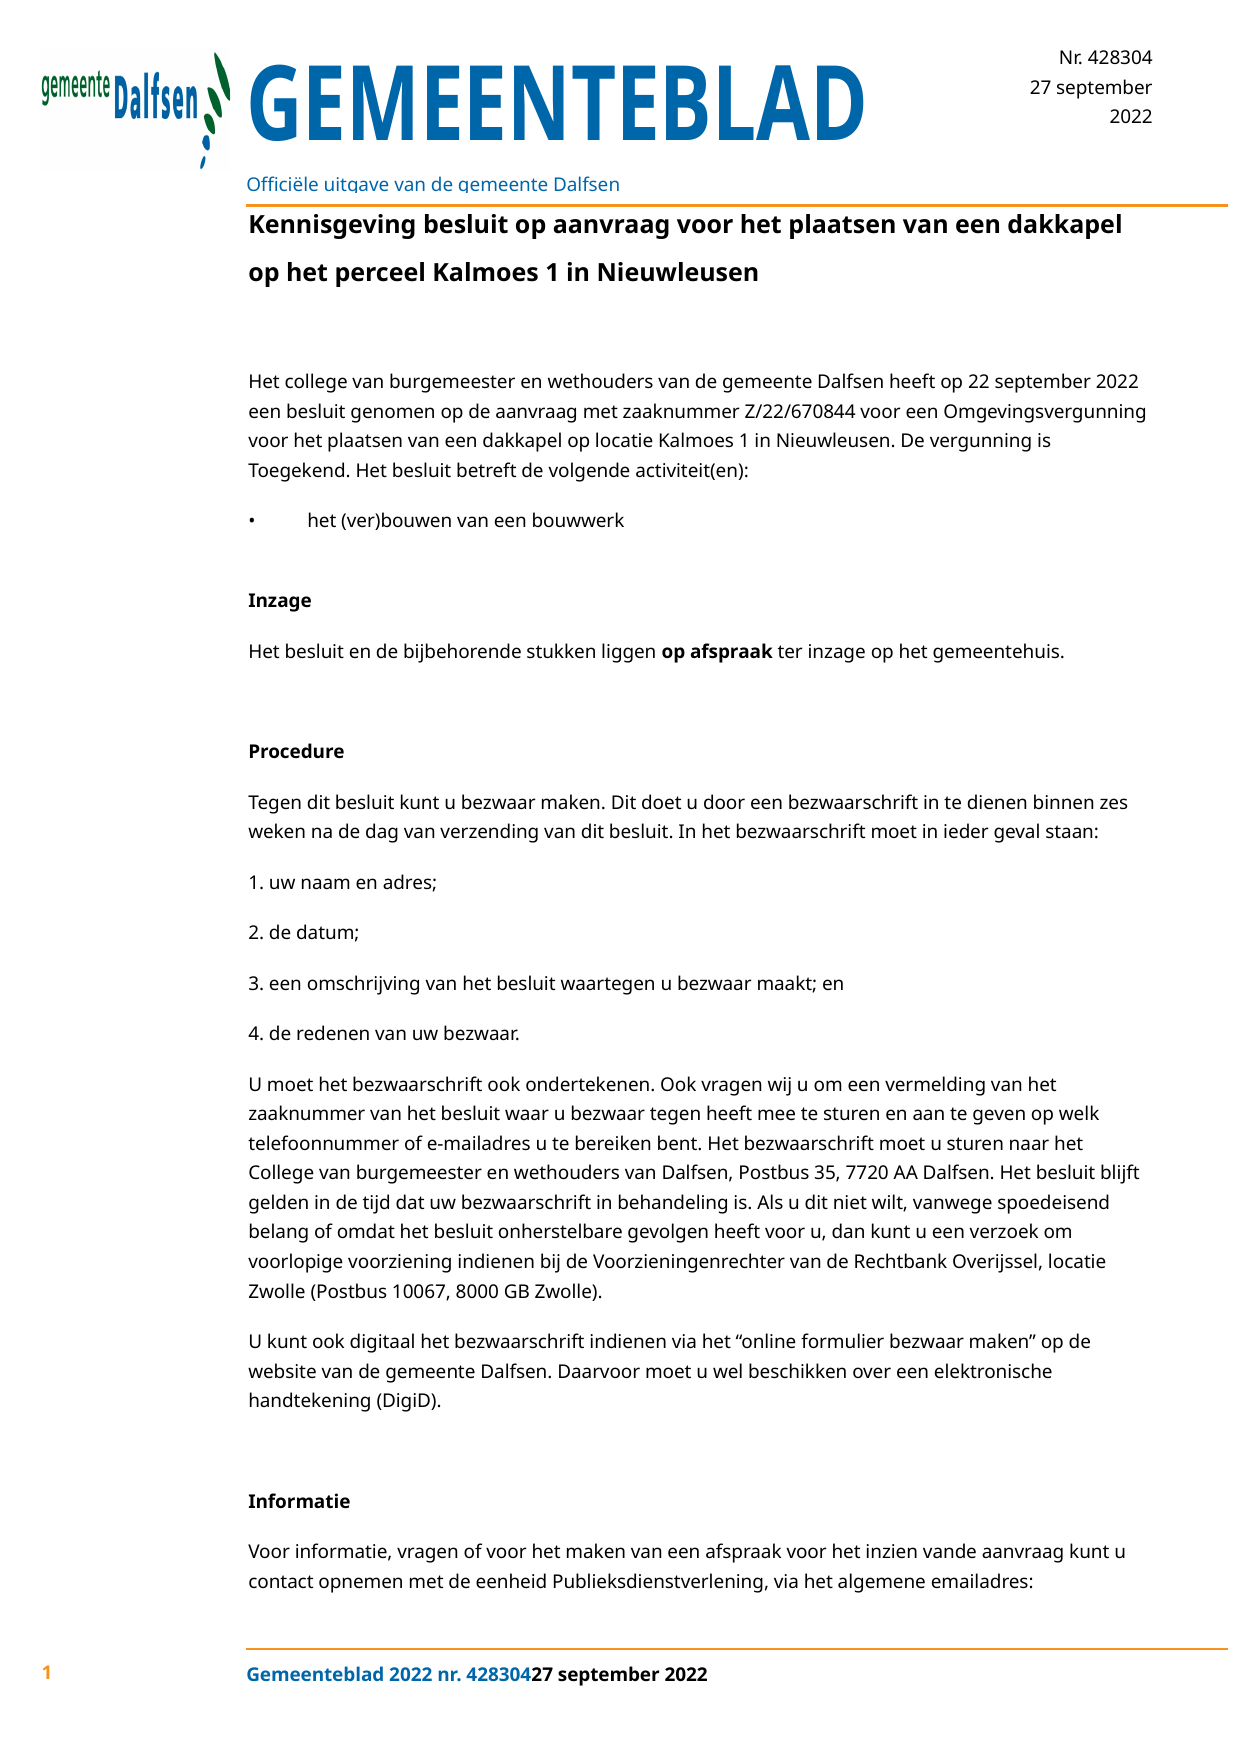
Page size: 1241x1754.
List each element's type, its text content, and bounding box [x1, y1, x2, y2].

list het (ver)bouwen van een bouwwerk [248, 507, 1152, 533]
text Kennisgeving besluit op aanvraag voor het plaatsen van een dakkapel op het perceel Kalmoes 1 in Nieuwleusen [248, 207, 1152, 288]
text Tegen dit besluit kunt u bezwaar maken. Dit doet u door een bezwaarschrift in te dienen binnen zes weken na de dag van verzending van dit besluit. In het bezwaarschrift moet in ieder geval staan: [248, 789, 1152, 844]
text Het college van burgemeester en wethouders van de gemeente Dalfsen heeft op 22 september 2022 een besluit genomen op de aanvraag met zaaknummer Z/22/670844 voor een Omgevingsvergunning voor het plaatsen van een dakkapel op locatie Kalmoes 1 in Nieuwleusen. De vergunning is Toegekend. Het besluit betreft de volgende activiteit(en): [248, 368, 1152, 483]
text 4. de redenen van uw bezwaar. [248, 1020, 1152, 1046]
text Het besluit en de bijbehorende stukken liggen op afspraak ter inzage op het gemeentehuis. [248, 638, 1152, 664]
text Voor informatie, vragen of voor het maken van een afspraak voor het inzien vande aanvraag kunt u contact opnemen met de eenheid Publieksdienstverlening, via het algemene emailadres: [248, 1539, 1152, 1594]
text 1. uw naam en adres; [248, 869, 1152, 895]
picture [41, 47, 231, 172]
text 3. een omschrijving van het besluit waartegen u bezwaar maakt; en [248, 970, 1152, 996]
text Procedure [248, 739, 1152, 764]
text 2. de datum; [248, 919, 1152, 945]
text U moet het bezwaarschrift ook ondertekenen. Ook vragen wij u om een vermelding van het zaaknummer van het besluit waar u bezwaar tegen heeft mee te sturen en aan te geven op welk telefoonnummer of e-mailadres u te bereiken bent. Het bezwaarschrift moet u sturen naar het College van burgemeester en wethouders van Dalfsen, Postbus 35, 7720 AA Dalfsen. Het besluit blijft gelden in de tijd dat uw bezwaarschrift in behandeling is. Als u dit niet wilt, vanwege spoedeisend belang of omdat het besluit onherstelbare gevolgen heeft voor u, dan kunt u een verzoek om voorlopige voorziening indienen bij de Voorzieningenrechter van de Rechtbank Overijssel, locatie Zwolle (Postbus 10067, 8000 GB Zwolle). [248, 1071, 1152, 1304]
text Informatie [248, 1488, 1152, 1514]
text U kunt ook digitaal het bezwaarschrift indienen via het “online formulier bezwaar maken” op de website van de gemeente Dalfsen. Daarvoor moet u wel beschikken over een elektronische handtekening (DigiD). [248, 1328, 1152, 1413]
text Inzage [248, 587, 1152, 613]
